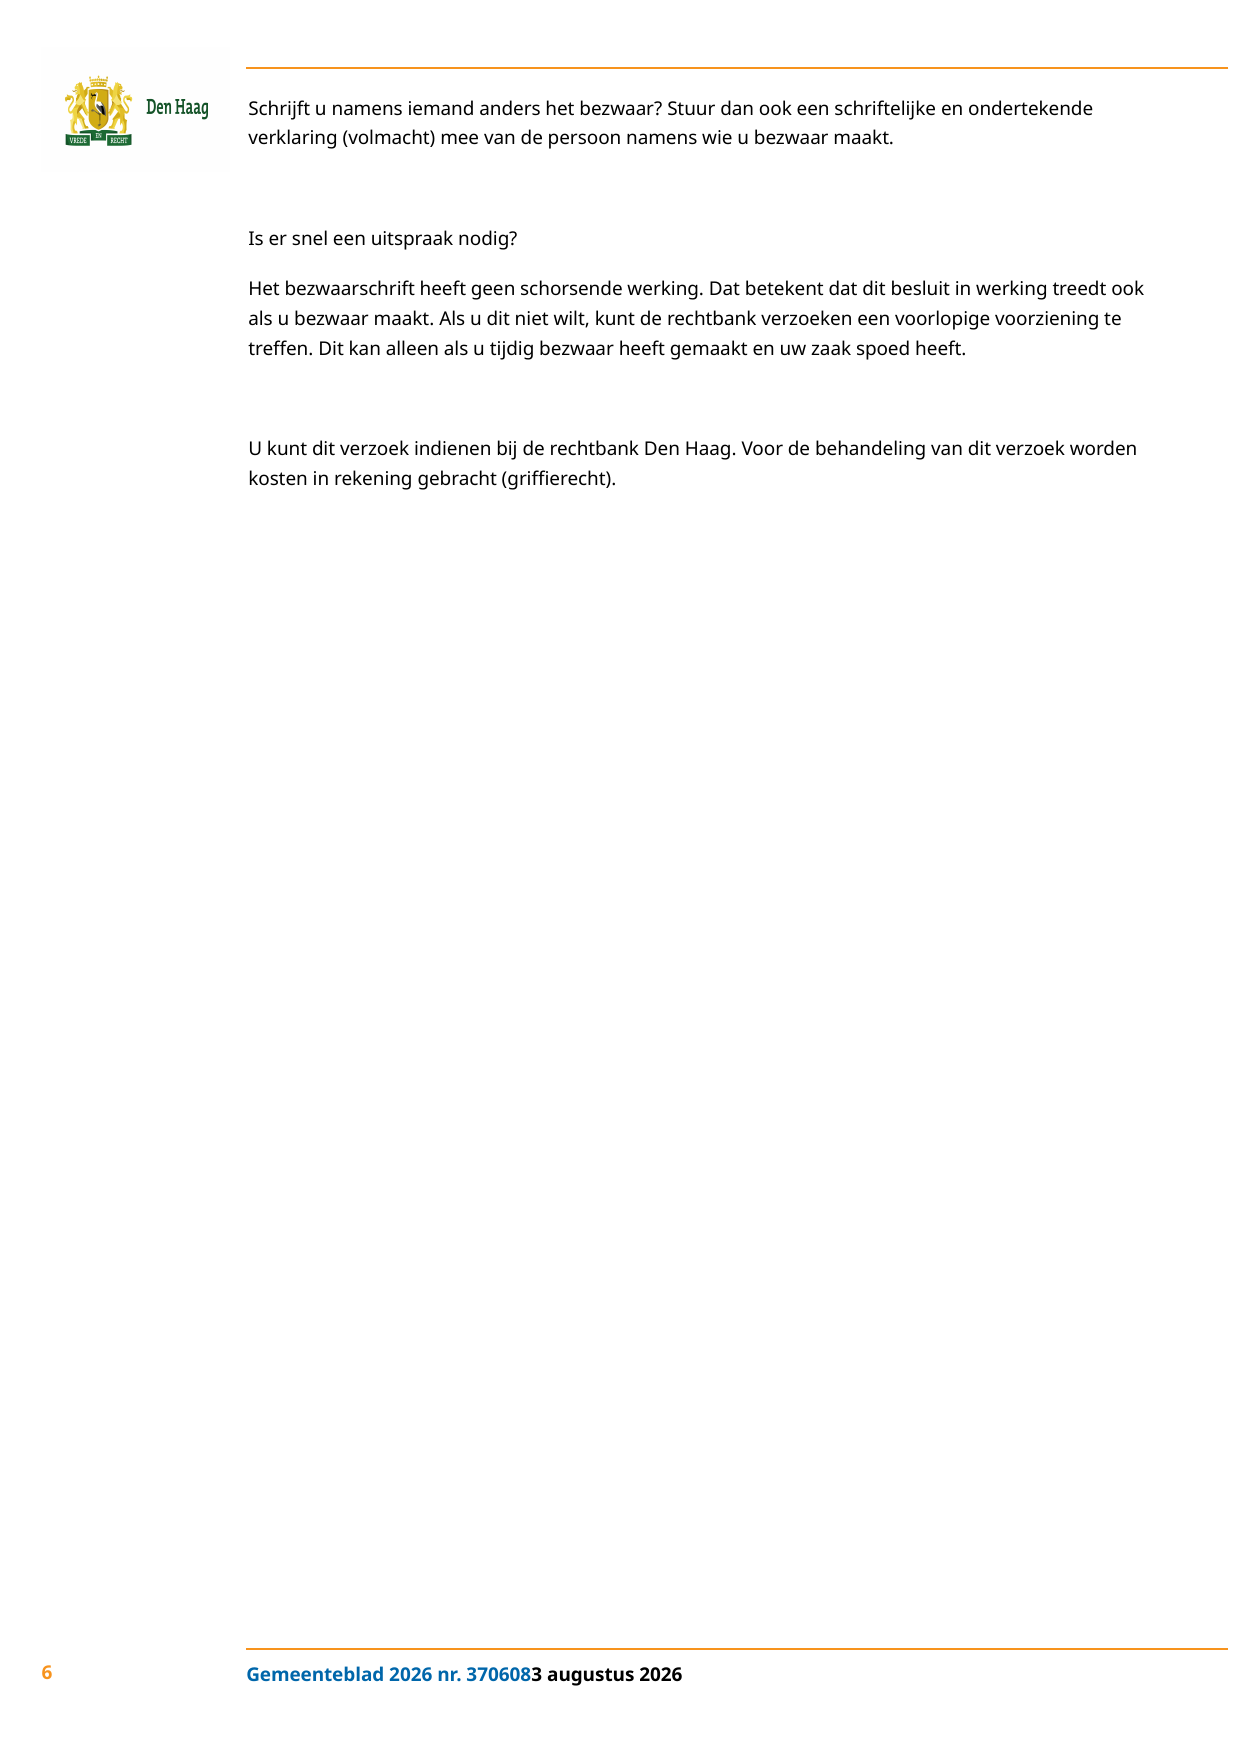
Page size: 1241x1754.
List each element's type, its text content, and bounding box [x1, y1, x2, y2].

text Schrijft u namens iemand anders het bezwaar? Stuur dan ook een schriftelijke en ondertekende verklaring (volmacht) mee van de persoon namens wie u bezwaar maakt. [248, 95, 1152, 150]
picture [41, 47, 231, 172]
text Is er snel een uitspraak nodig? [248, 225, 1152, 251]
text Het bezwaarschrift heeft geen schorsende werking. Dat betekent dat dit besluit in werking treedt ook als u bezwaar maakt. Als u dit niet wilt, kunt de rechtbank verzoeken een voorlopige voorziening te treffen. Dit kan alleen als u tijdig bezwaar heeft gemaakt en uw zaak spoed heeft. [248, 276, 1152, 361]
text U kunt dit verzoek indienen bij de rechtbank Den Haag. Voor de behandeling van dit verzoek worden kosten in rekening gebracht (griffierecht). [248, 436, 1152, 491]
